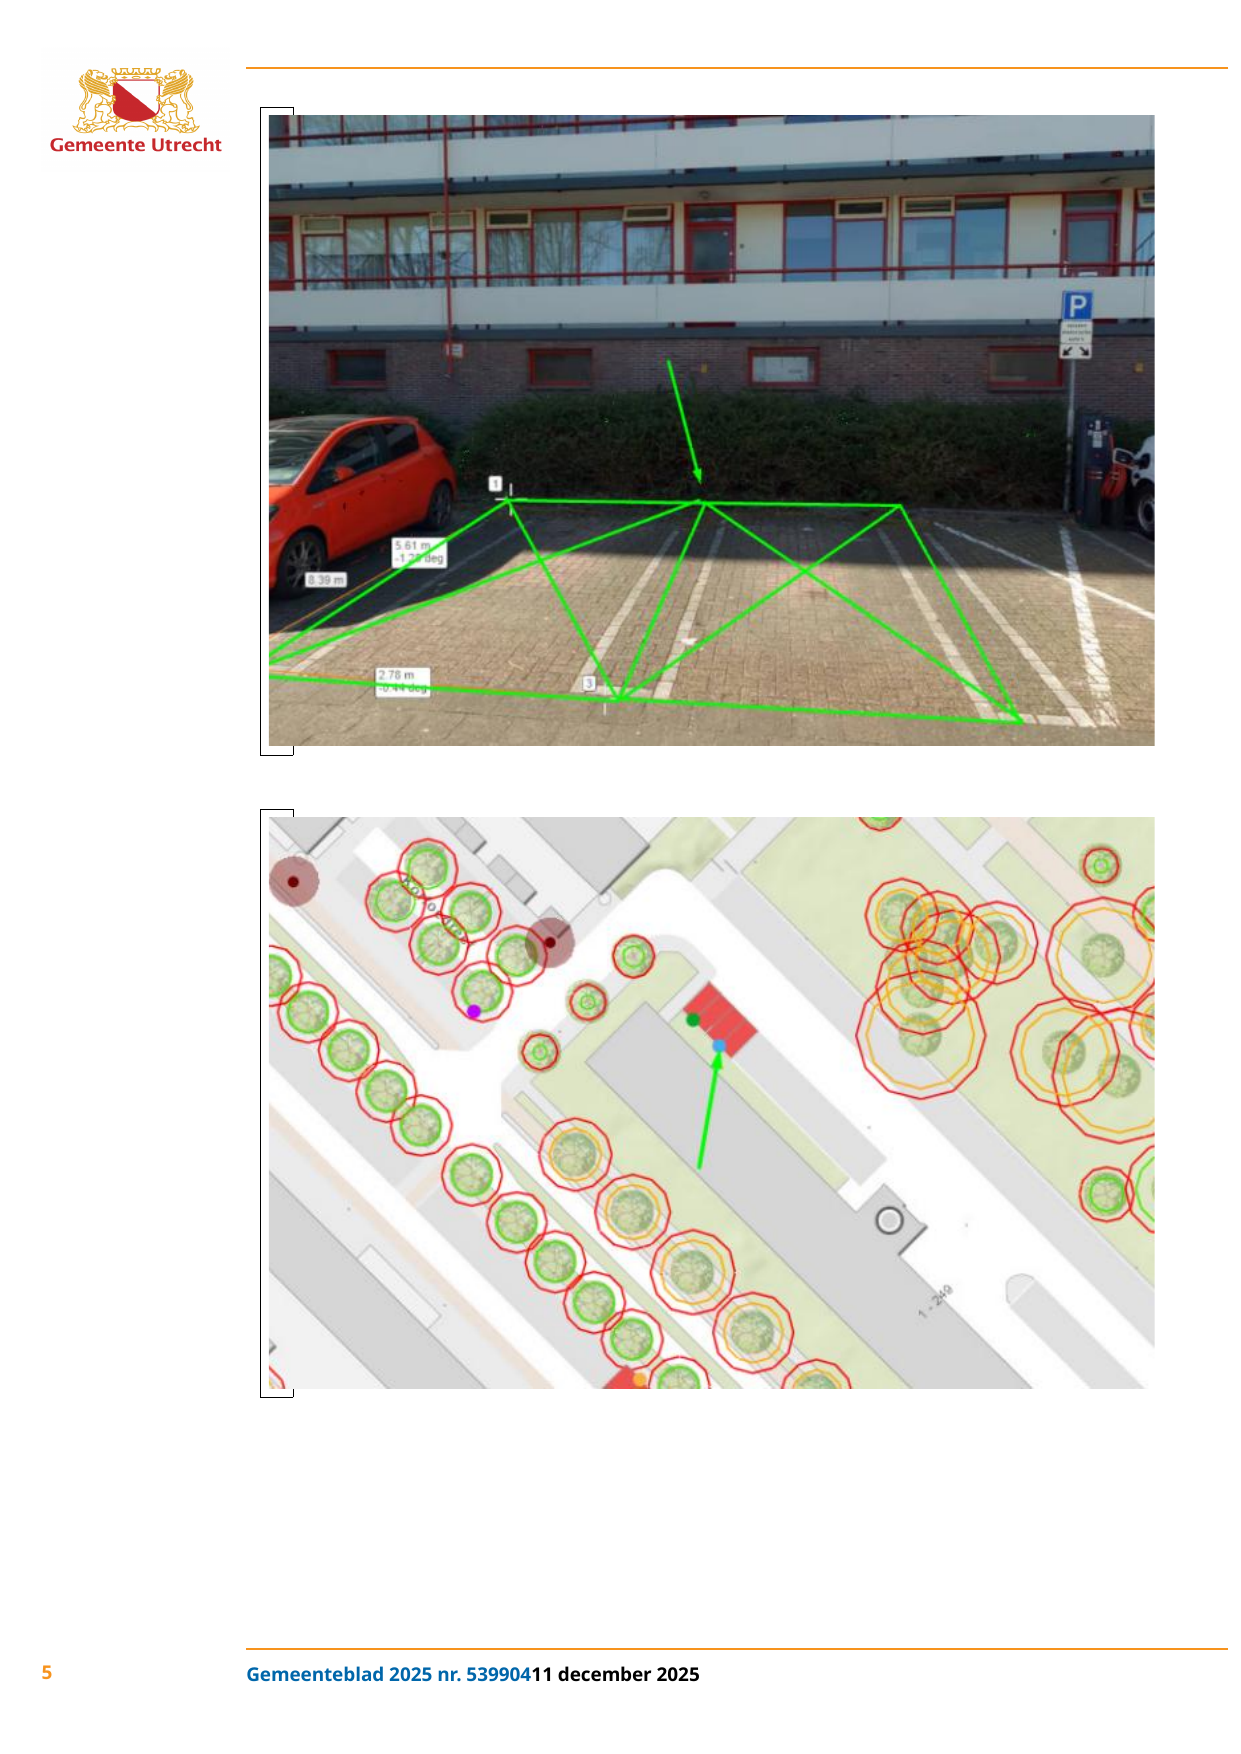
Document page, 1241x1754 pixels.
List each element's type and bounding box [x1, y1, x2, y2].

picture [268, 115, 1155, 746]
picture [41, 47, 231, 172]
picture [268, 817, 1155, 1389]
